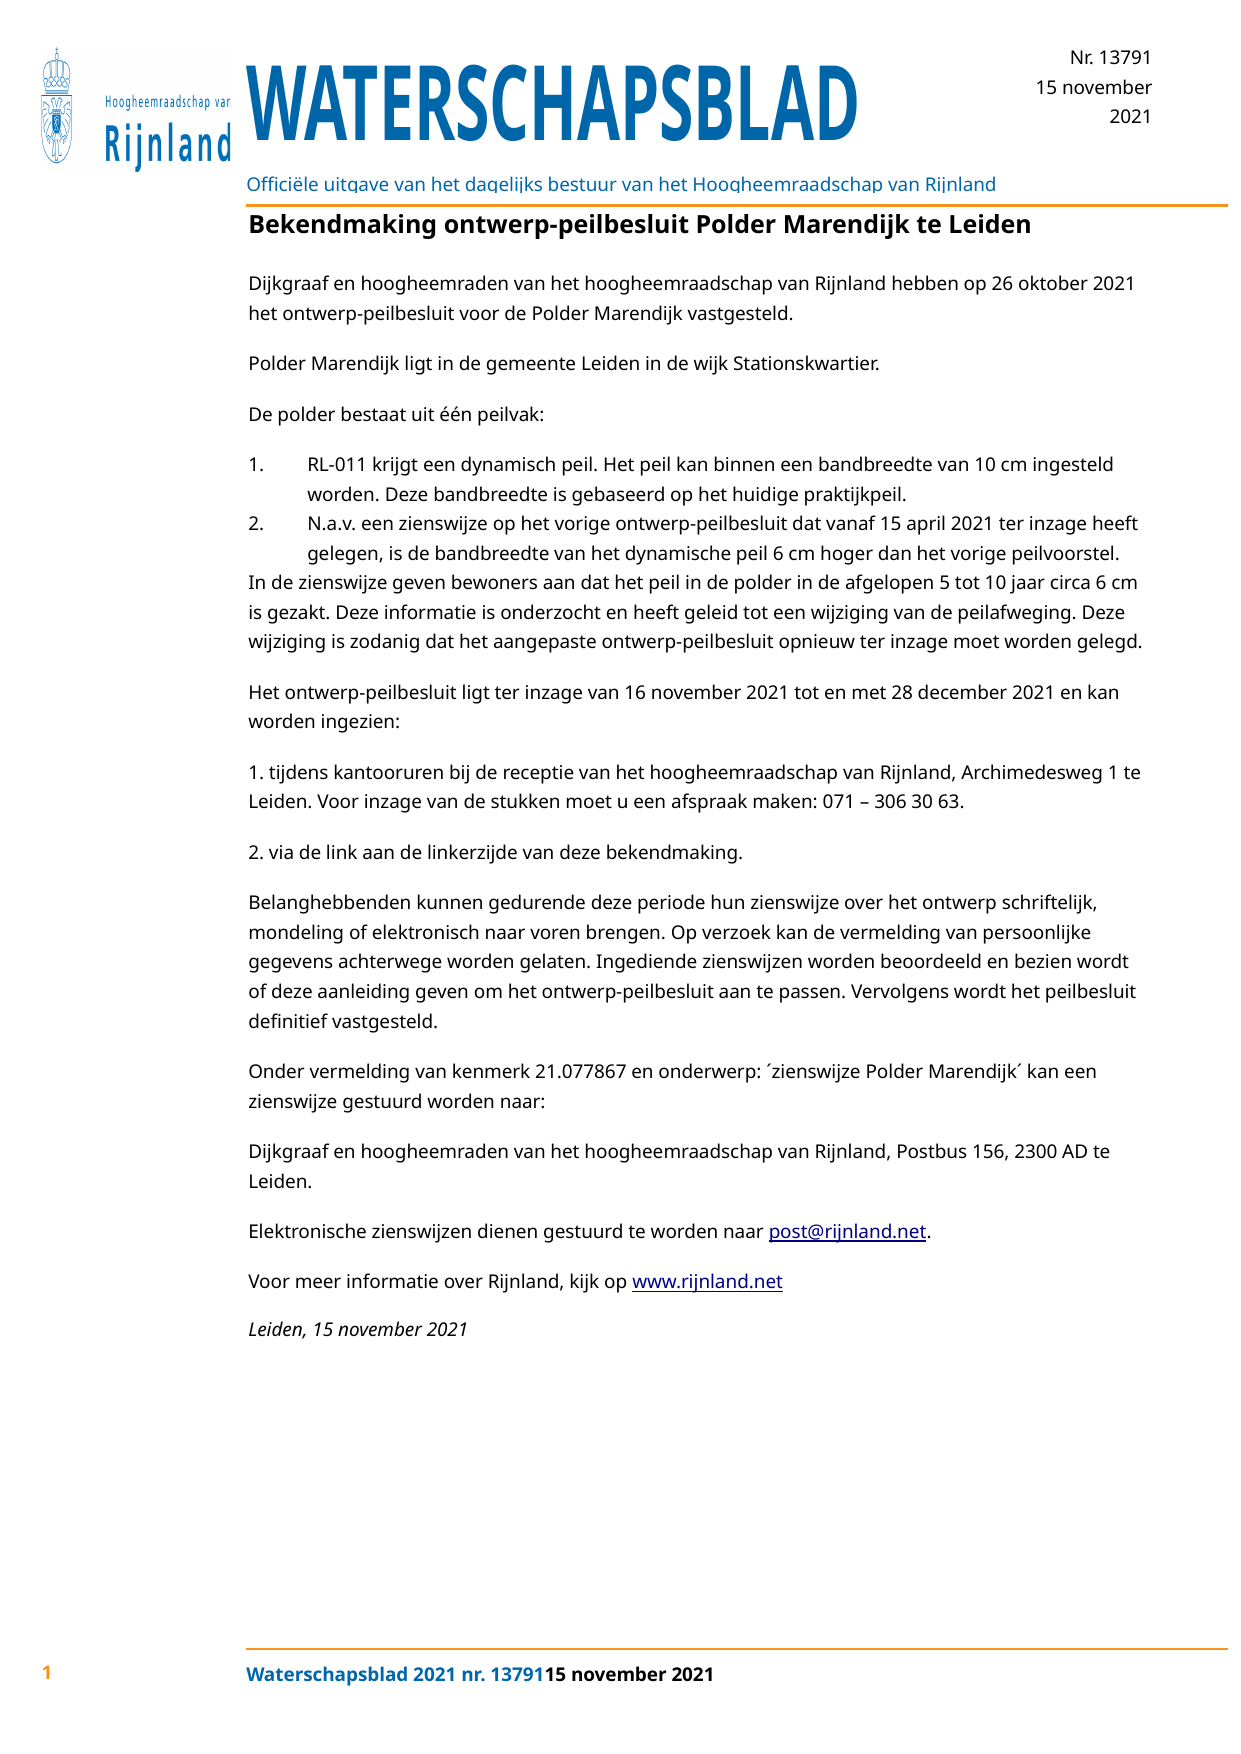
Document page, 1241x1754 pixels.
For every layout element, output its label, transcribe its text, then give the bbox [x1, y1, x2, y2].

text Dijkgraaf en hoogheemraden van het hoogheemraadschap van Rijnland hebben op 26 oktober 2021 het ontwerp-peilbesluit voor de Polder Marendijk vastgesteld. [248, 270, 1152, 326]
text Polder Marendijk ligt in de gemeente Leiden in de wijk Stationskwartier. [248, 350, 1152, 376]
text In de zienswijze geven bewoners aan dat het peil in de polder in de afgelopen 5 tot 10 jaar circa 6 cm is gezakt. Deze informatie is onderzocht en heeft geleid tot een wijziging van de peilafweging. Deze wijziging is zodanig dat het aangepaste ontwerp-peilbesluit opnieuw ter inzage moet worden gelegd. [248, 569, 1152, 654]
text Elektronische zienswijzen dienen gestuurd te worden naar post@rijnland.net. [248, 1218, 1152, 1244]
picture [41, 47, 231, 172]
list RL-011 krijgt een dynamisch peil. Het peil kan binnen een bandbreedte van 10 cm ingesteld worden. Deze bandbreedte is gebaseerd op het huidige praktijkpeil. [248, 451, 1152, 506]
text Voor meer informatie over Rijnland, kijk op www.rijnland.net [248, 1269, 1152, 1294]
text Belanghebbenden kunnen gedurende deze periode hun zienswijze over het ontwerp schriftelijk, mondeling of elektronisch naar voren brengen. Op verzoek kan de vermelding van persoonlijke gegevens achterwege worden gelaten. Ingediende zienswijzen worden beoordeeld en bezien wordt of deze aanleiding geven om het ontwerp-peilbesluit aan te passen. Vervolgens wordt het peilbesluit definitief vastgesteld. [248, 889, 1152, 1033]
text De polder bestaat uit één peilvak: [248, 401, 1152, 426]
text 1. tijdens kantooruren bij de receptie van het hoogheemraadschap van Rijnland, Archimedesweg 1 te Leiden. Voor inzage van de stukken moet u een afspraak maken: 071 – 306 30 63. [248, 759, 1152, 814]
list N.a.v. een zienswijze op het vorige ontwerp-peilbesluit dat vanaf 15 april 2021 ter inzage heeft gelegen, is de bandbreedte van het dynamische peil 6 cm hoger dan het vorige peilvoorstel. [248, 510, 1152, 566]
text Dijkgraaf en hoogheemraden van het hoogheemraadschap van Rijnland, Postbus 156, 2300 AD te Leiden. [248, 1138, 1152, 1193]
text Leiden, 15 november 2021 [248, 1316, 1152, 1342]
text 2. via de link aan de linkerzijde van deze bekendmaking. [248, 839, 1152, 865]
text Onder vermelding van kenmerk 21.077867 en onderwerp: ´zienswijze Polder Marendijk´ kan een zienswijze gestuurd worden naar: [248, 1058, 1152, 1113]
text Het ontwerp-peilbesluit ligt ter inzage van 16 november 2021 tot en met 28 december 2021 en kan worden ingezien: [248, 679, 1152, 734]
text Bekendmaking ontwerp-peilbesluit Polder Marendijk te Leiden [248, 207, 1152, 241]
